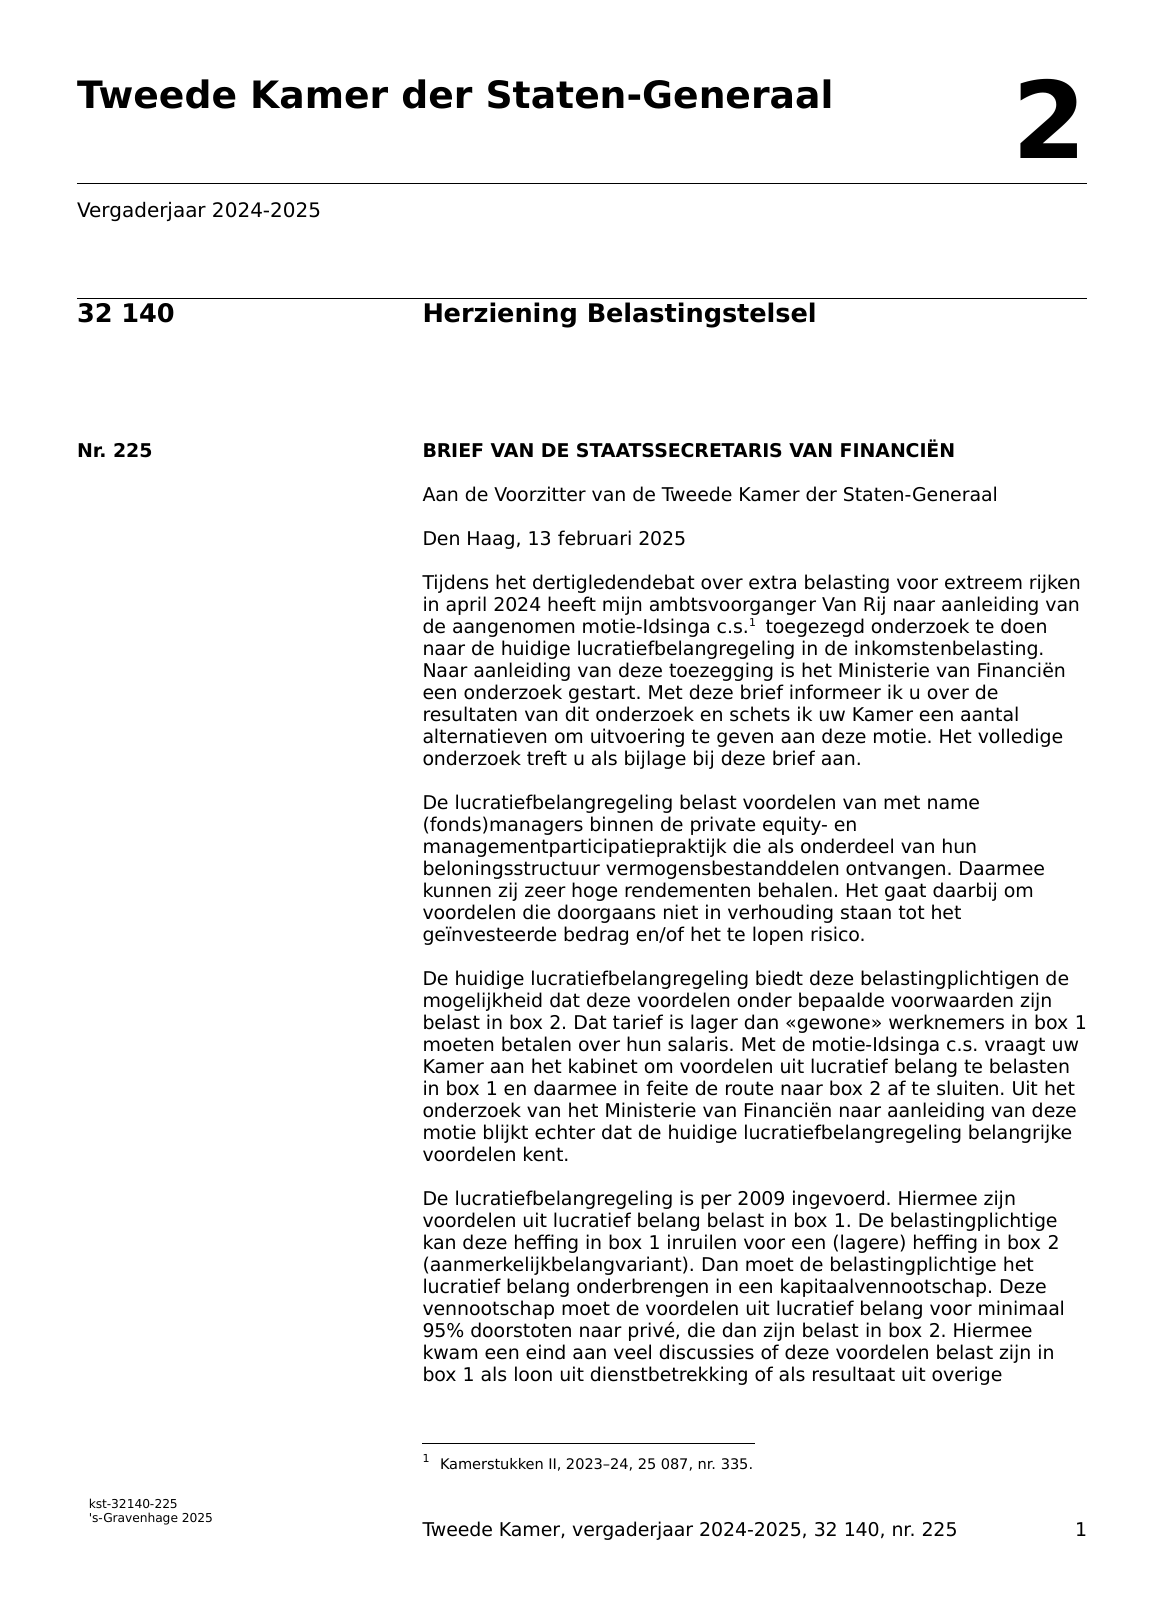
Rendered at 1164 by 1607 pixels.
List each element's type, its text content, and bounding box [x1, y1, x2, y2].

subtitle Nr. 225 BRIEF VAN DE STAATSSECRETARIS VAN FINANCIËN [77, 440, 1087, 462]
table_header Tweede Kamer der Staten-Generaal [77, 59, 886, 183]
text kst-32140-225 [88, 1497, 323, 1511]
text Aan de Voorzitter van de Tweede Kamer der Staten-Generaal [422, 484, 1087, 506]
text Tijdens het dertigledendebat over extra belasting voor extreem rijken in april 2024 heeft mijn ambtsvoorganger Van Rij naar aanleiding van de aangenomen motie-Idsinga c.s. toegezegd onderzoek te doen naar de huidige lucratiefbelangregeling in de inkomstenbelasting. Naar aanleiding van deze toezegging is het Ministerie van Financiën een onderzoek gestart. Met deze brief informeer ik u over de resultaten van dit onderzoek en schets ik uw Kamer een aantal alternatieven om uitvoering te geven aan deze motie. Het volledige onderzoek treft u als bijlage bij deze brief aan. [422, 572, 1087, 770]
subtitle 32 140 Herziening Belastingstelsel [77, 299, 1087, 329]
table_cell Vergaderjaar 2024-2025 [77, 184, 1087, 298]
table_header 2 [886, 59, 1087, 183]
text De lucratiefbelangregeling is per 2009 ingevoerd. Hiermee zijn voordelen uit lucratief belang belast in box 1. De belastingplichtige kan deze heffing in box 1 inruilen voor een (lagere) heffing in box 2 (aanmerkelijkbelangvariant). Dan moet de belastingplichtige het lucratief belang onderbrengen in een kapitaalvennootschap. Deze vennootschap moet de voordelen uit lucratief belang voor minimaal 95% doorstoten naar privé, die dan zijn belast in box 2. Hiermee kwam een eind aan veel discussies of deze voordelen belast zijn in box 1 als loon uit dienstbetrekking of als resultaat uit overige [422, 1188, 1087, 1386]
text Den Haag, 13 februari 2025 [422, 528, 1087, 550]
text 's-Gravenhage 2025 [88, 1511, 323, 1525]
text De huidige lucratiefbelangregeling biedt deze belastingplichtigen de mogelijkheid dat deze voordelen onder bepaalde voorwaarden zijn belast in box 2. Dat tarief is lager dan «gewone» werknemers in box 1 moeten betalen over hun salaris. Met de motie-Idsinga c.s. vraagt uw Kamer aan het kabinet om voordelen uit lucratief belang te belasten in box 1 en daarmee in feite de route naar box 2 af te sluiten. Uit het onderzoek van het Ministerie van Financiën naar aanleiding van deze motie blijkt echter dat de huidige lucratiefbelangregeling belangrijke voordelen kent. [422, 968, 1087, 1166]
text De lucratiefbelangregeling belast voordelen van met name (fonds)managers binnen de private equity- en managementparticipatiepraktijk die als onderdeel van hun beloningsstructuur vermogensbestanddelen ontvangen. Daarmee kunnen zij zeer hoge rendementen behalen. Het gaat daarbij om voordelen die doorgaans niet in verhouding staan tot het geïnvesteerde bedrag en/of het te lopen risico. [422, 792, 1087, 946]
text Kamerstukken II, 2023–24, 25 087, nr. 335. [422, 1452, 1087, 1474]
